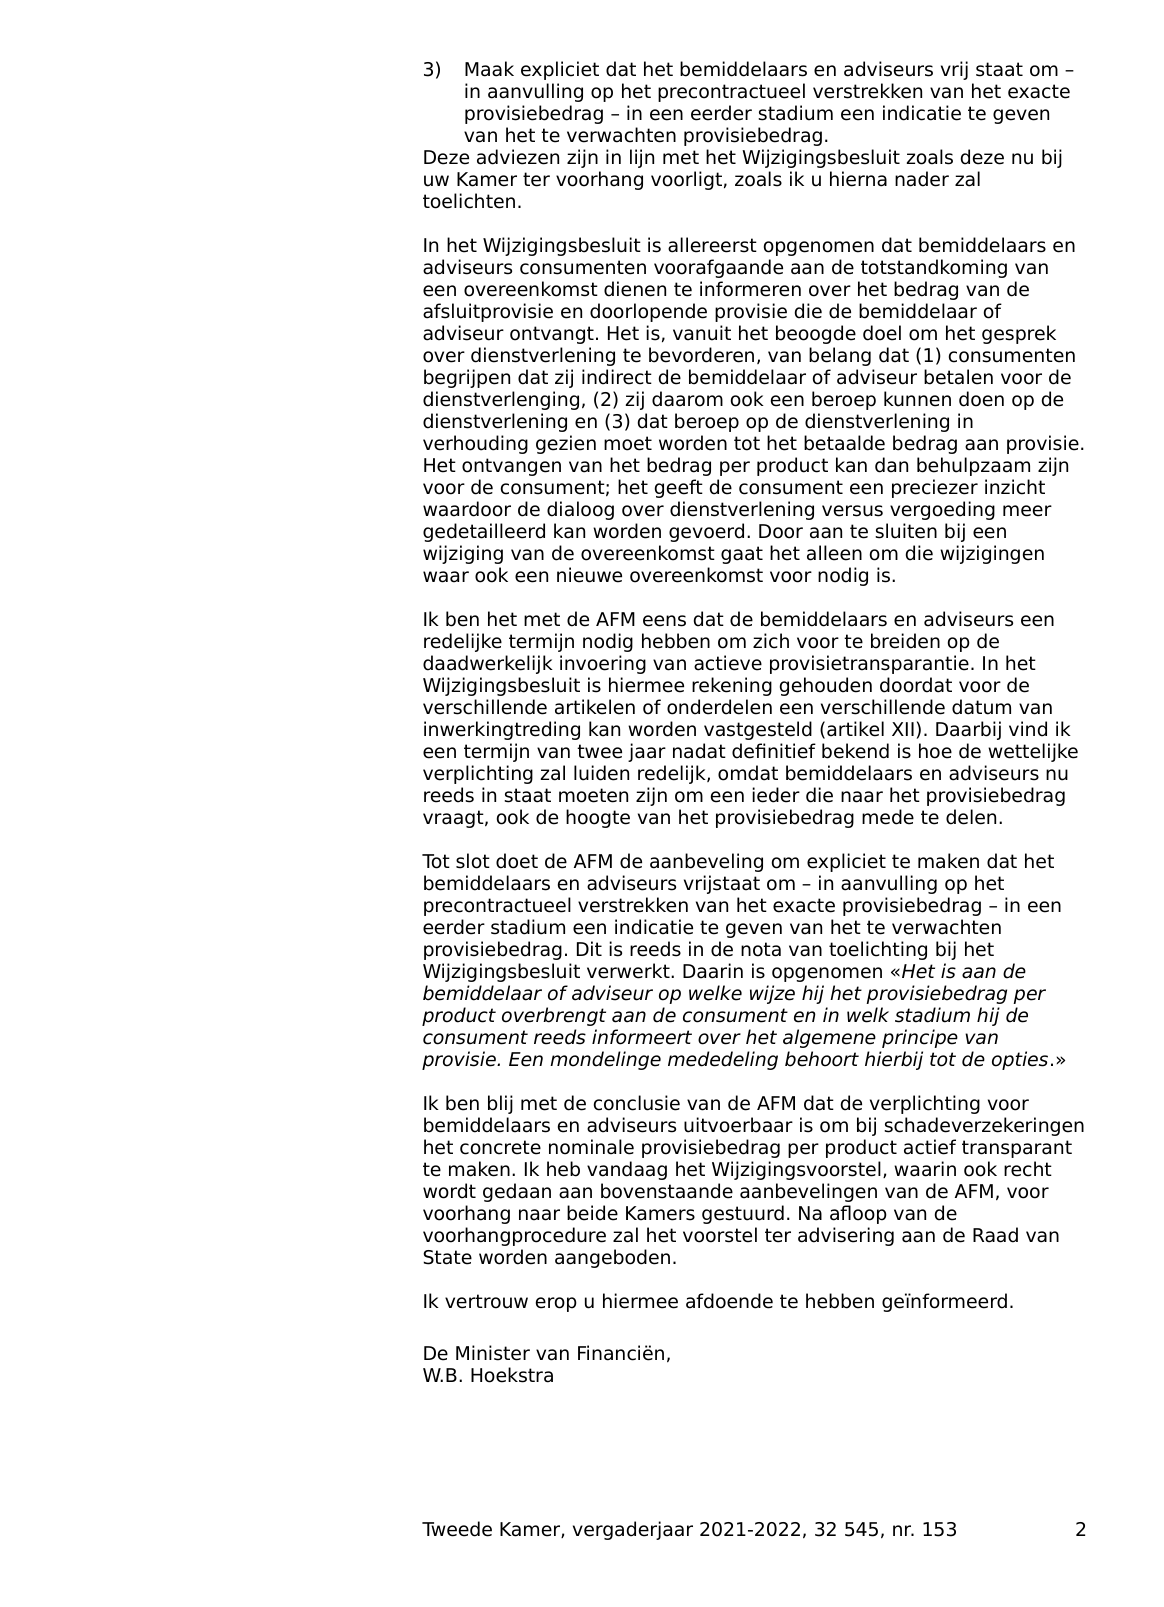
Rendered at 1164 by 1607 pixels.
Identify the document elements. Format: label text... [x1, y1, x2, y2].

text Ik ben blij met de conclusie van de AFM dat de verplichting voor bemiddelaars en adviseurs uitvoerbaar is om bij schadeverzekeringen het concrete nominale provisiebedrag per product actief transparant te maken. Ik heb vandaag het Wijzigingsvoorstel, waarin ook recht wordt gedaan aan bovenstaande aanbevelingen van de AFM, voor voorhang naar beide Kamers gestuurd. Na afloop van de voorhangprocedure zal het voorstel ter advisering aan de Raad van State worden aangeboden. [422, 1093, 1087, 1269]
text De Minister van Financiën, W.B. Hoekstra [422, 1343, 1087, 1387]
text 3) Maak expliciet dat het bemiddelaars en adviseurs vrij staat om – in aanvulling op het precontractueel verstrekken van het exacte provisiebedrag – in een eerder stadium een indicatie te geven van het te verwachten provisiebedrag. [422, 59, 1087, 147]
text Ik ben het met de AFM eens dat de bemiddelaars en adviseurs een redelijke termijn nodig hebben om zich voor te breiden op de daadwerkelijk invoering van actieve provisietransparantie. In het Wijzigingsbesluit is hiermee rekening gehouden doordat voor de verschillende artikelen of onderdelen een verschillende datum van inwerkingtreding kan worden vastgesteld (artikel XII). Daarbij vind ik een termijn van twee jaar nadat definitief bekend is hoe de wettelijke verplichting zal luiden redelijk, omdat bemiddelaars en adviseurs nu reeds in staat moeten zijn om een ieder die naar het provisiebedrag vraagt, ook de hoogte van het provisiebedrag mede te delen. [422, 609, 1087, 829]
text Tot slot doet de AFM de aanbeveling om expliciet te maken dat het bemiddelaars en adviseurs vrijstaat om – in aanvulling op het precontractueel verstrekken van het exacte provisiebedrag – in een eerder stadium een indicatie te geven van het te verwachten provisiebedrag. Dit is reeds in de nota van toelichting bij het Wijzigingsbesluit verwerkt. Daarin is opgenomen «Het is aan de bemiddelaar of adviseur op welke wijze hij het provisiebedrag per product overbrengt aan de consument en in welk stadium hij de consument reeds informeert over het algemene principe van provisie. Een mondelinge mededeling behoort hierbij tot de opties.» [422, 851, 1087, 1071]
text In het Wijzigingsbesluit is allereerst opgenomen dat bemiddelaars en adviseurs consumenten voorafgaande aan de totstandkoming van een overeenkomst dienen te informeren over het bedrag van de afsluitprovisie en doorlopende provisie die de bemiddelaar of adviseur ontvangt. Het is, vanuit het beoogde doel om het gesprek over dienstverlening te bevorderen, van belang dat (1) consumenten begrijpen dat zij indirect de bemiddelaar of adviseur betalen voor de dienstverlenging, (2) zij daarom ook een beroep kunnen doen op de dienstverlening en (3) dat beroep op de dienstverlening in verhouding gezien moet worden tot het betaalde bedrag aan provisie. Het ontvangen van het bedrag per product kan dan behulpzaam zijn voor de consument; het geeft de consument een preciezer inzicht waardoor de dialoog over dienstverlening versus vergoeding meer gedetailleerd kan worden gevoerd. Door aan te sluiten bij een wijziging van de overeenkomst gaat het alleen om die wijzigingen waar ook een nieuwe overeenkomst voor nodig is. [422, 235, 1087, 587]
text Deze adviezen zijn in lijn met het Wijzigingsbesluit zoals deze nu bij uw Kamer ter voorhang voorligt, zoals ik u hierna nader zal toelichten. [422, 147, 1087, 213]
text Ik vertrouw erop u hiermee afdoende te hebben geïnformeerd. [422, 1291, 1087, 1313]
